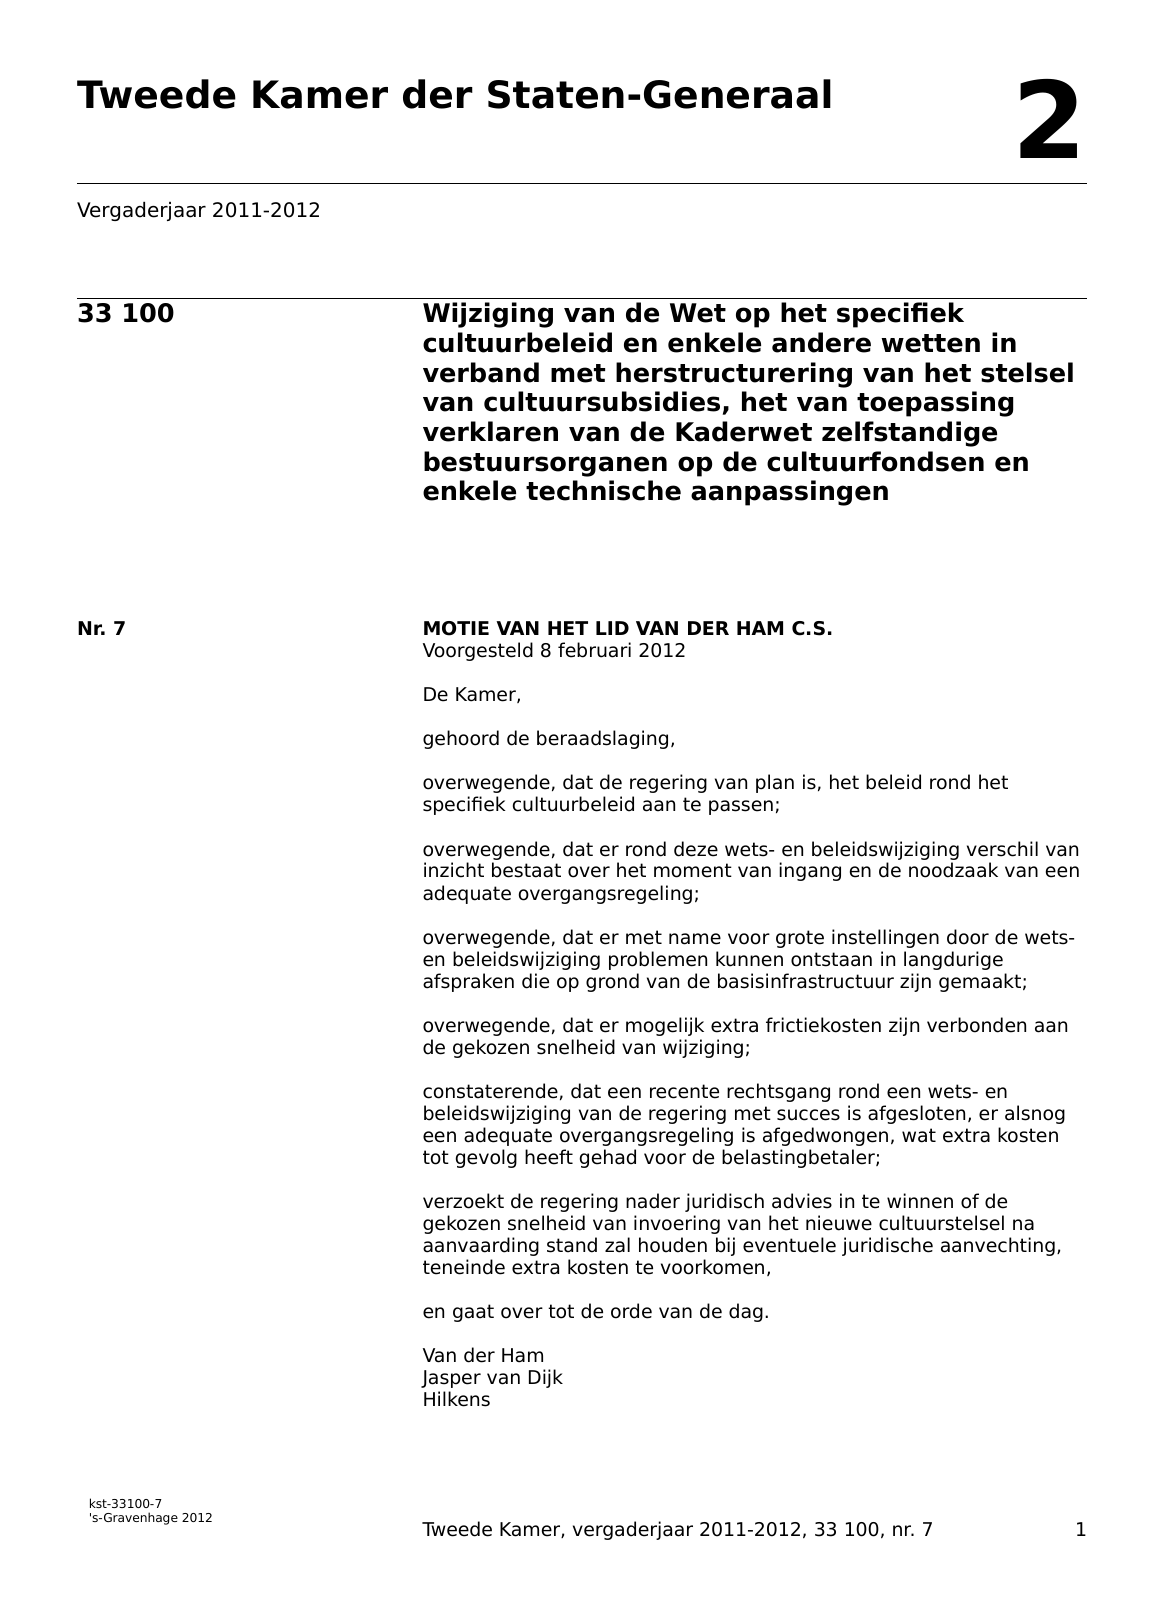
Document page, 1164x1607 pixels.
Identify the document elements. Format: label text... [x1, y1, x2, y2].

text gehoord de beraadslaging, [422, 728, 1087, 750]
text en gaat over tot de orde van de dag. [422, 1301, 1087, 1323]
text Van der Ham [422, 1345, 1087, 1367]
table_cell Vergaderjaar 2011-2012 [77, 184, 1087, 298]
text Voorgesteld 8 februari 2012 [422, 640, 1087, 662]
subtitle Nr. 7 MOTIE VAN HET LID VAN DER HAM C.S. [77, 618, 1087, 640]
text overwegende, dat er met name voor grote instellingen door de wets- en beleidswijziging problemen kunnen ontstaan in langdurige afspraken die op grond van de basisinfrastructuur zijn gemaakt; [422, 927, 1087, 992]
text overwegende, dat de regering van plan is, het beleid rond het specifiek cultuurbeleid aan te passen; [422, 772, 1087, 816]
text De Kamer, [422, 684, 1087, 706]
table_header Tweede Kamer der Staten-Generaal [77, 59, 886, 183]
text kst-33100-7 [88, 1497, 323, 1511]
text Hilkens [422, 1389, 1087, 1411]
table_header 2 [886, 59, 1087, 183]
text overwegende, dat er mogelijk extra frictiekosten zijn verbonden aan de gekozen snelheid van wijziging; [422, 1015, 1087, 1059]
text verzoekt de regering nader juridisch advies in te winnen of de gekozen snelheid van invoering van het nieuwe cultuurstelsel na aanvaarding stand zal houden bij eventuele juridische aanvechting, teneinde extra kosten te voorkomen, [422, 1191, 1087, 1279]
subtitle 33 100 Wijziging van de Wet op het specifiek cultuurbeleid en enkele andere wetten in verband met herstructurering van het stelsel van cultuursubsidies, het van toepassing verklaren van de Kaderwet zelfstandige bestuursorganen op de cultuurfondsen en enkele technische aanpassingen [77, 299, 1087, 507]
text overwegende, dat er rond deze wets- en beleidswijziging verschil van inzicht bestaat over het moment van ingang en de noodzaak van een adequate overgangsregeling; [422, 838, 1087, 904]
text 's-Gravenhage 2012 [88, 1511, 323, 1525]
text Jasper van Dijk [422, 1367, 1087, 1389]
text constaterende, dat een recente rechtsgang rond een wets- en beleidswijziging van de regering met succes is afgesloten, er alsnog een adequate overgangsregeling is afgedwongen, wat extra kosten tot gevolg heeft gehad voor de belastingbetaler; [422, 1081, 1087, 1169]
